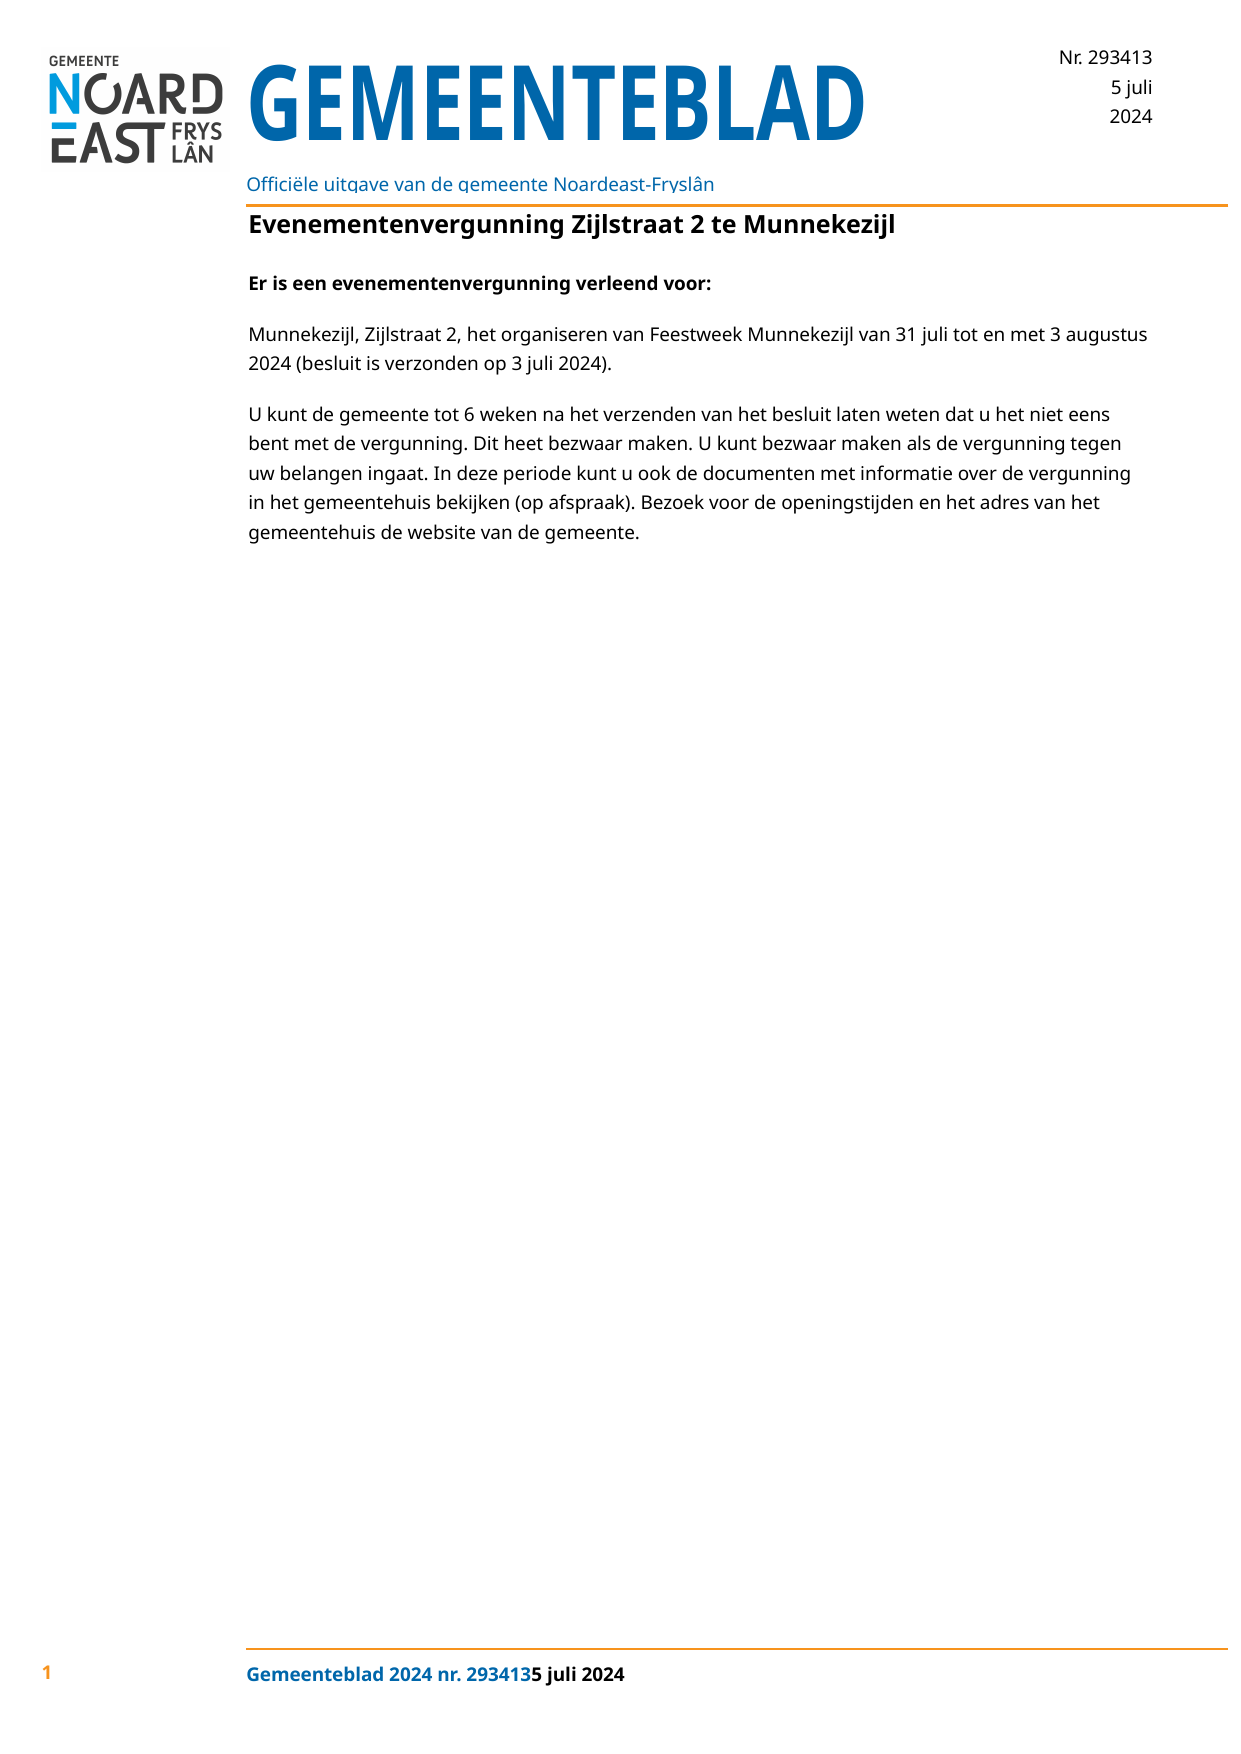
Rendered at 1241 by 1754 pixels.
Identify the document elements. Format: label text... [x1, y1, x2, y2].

text Evenementenvergunning Zijlstraat 2 te Munnekezijl [248, 207, 1152, 241]
text Munnekezijl, Zijlstraat 2, het organiseren van Feestweek Munnekezijl van 31 juli tot en met 3 augustus 2024 (besluit is verzonden op 3 juli 2024). [248, 321, 1152, 376]
text U kunt de gemeente tot 6 weken na het verzenden van het besluit laten weten dat u het niet eens bent met de vergunning. Dit heet bezwaar maken. U kunt bezwaar maken als de vergunning tegen uw belangen ingaat. In deze periode kunt u ook de documenten met informatie over de vergunning in het gemeentehuis bekijken (op afspraak). Bezoek voor de openingstijden en het adres van het gemeentehuis de website van de gemeente. [248, 401, 1152, 545]
picture [41, 47, 231, 172]
text Er is een evenementenvergunning verleend voor: [248, 270, 1152, 296]
